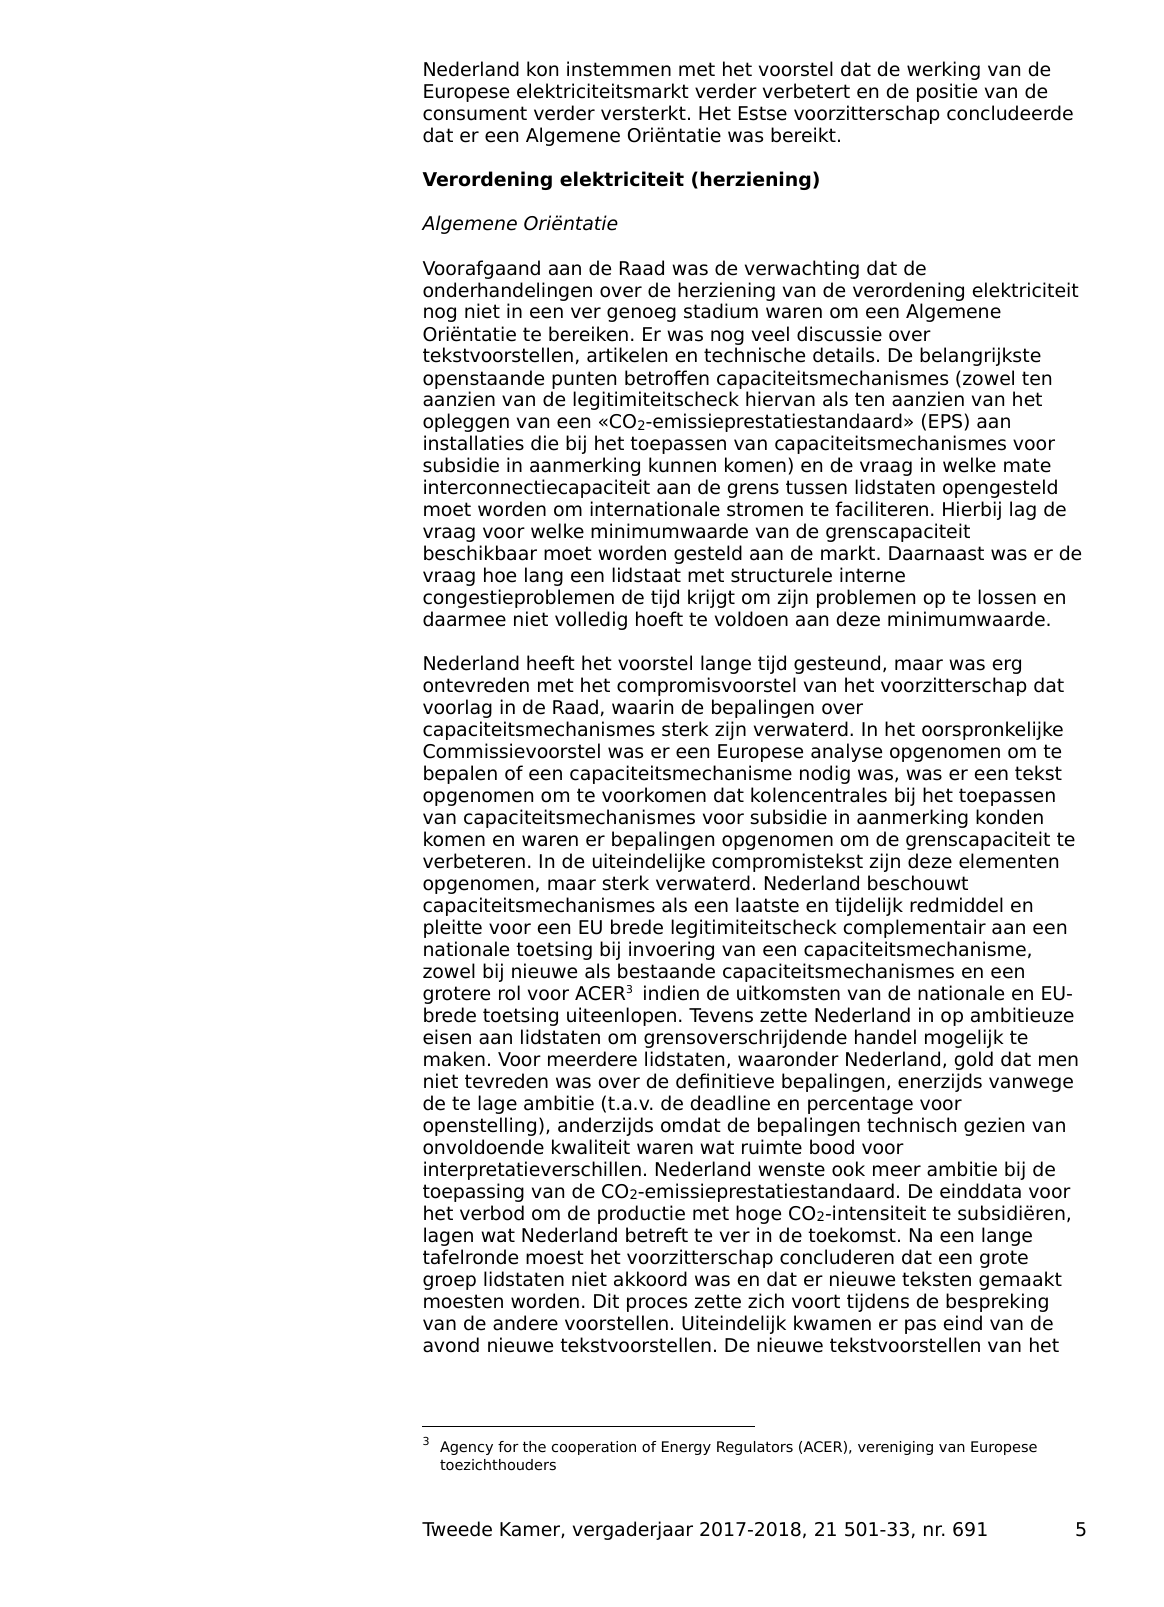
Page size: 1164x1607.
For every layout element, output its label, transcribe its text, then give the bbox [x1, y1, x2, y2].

subtitle Verordening elektriciteit (herziening) [422, 169, 1087, 191]
subtitle Algemene Oriëntatie [422, 213, 1087, 235]
text Agency for the cooperation of Energy Regulators (ACER), vereniging van Europese toezichthouders [422, 1435, 1087, 1474]
text Nederland kon instemmen met het voorstel dat de werking van de Europese elektriciteitsmarkt verder verbetert en de positie van de consument verder versterkt. Het Estse voorzitterschap concludeerde dat er een Algemene Oriëntatie was bereikt. [422, 59, 1087, 147]
text Nederland heeft het voorstel lange tijd gesteund, maar was erg ontevreden met het compromisvoorstel van het voorzitterschap dat voorlag in de Raad, waarin de bepalingen over capaciteitsmechanismes sterk zijn verwaterd. In het oorspronkelijke Commissievoorstel was er een Europese analyse opgenomen om te bepalen of een capaciteitsmechanisme nodig was, was er een tekst opgenomen om te voorkomen dat kolencentrales bij het toepassen van capaciteitsmechanismes voor subsidie in aanmerking konden komen en waren er bepalingen opgenomen om de grenscapaciteit te verbeteren. In de uiteindelijke compromistekst zijn deze elementen opgenomen, maar sterk verwaterd. Nederland beschouwt capaciteitsmechanismes als een laatste en tijdelijk redmiddel en pleitte voor een EU brede legitimiteitscheck complementair aan een nationale toetsing bij invoering van een capaciteitsmechanisme, zowel bij nieuwe als bestaande capaciteitsmechanismes en een grotere rol voor ACER indien de uitkomsten van de nationale en EU-brede toetsing uiteenlopen. Tevens zette Nederland in op ambitieuze eisen aan lidstaten om grensoverschrijdende handel mogelijk te maken. Voor meerdere lidstaten, waaronder Nederland, gold dat men niet tevreden was over de definitieve bepalingen, enerzijds vanwege de te lage ambitie (t.a.v. de deadline en percentage voor openstelling), anderzijds omdat de bepalingen technisch gezien van onvoldoende kwaliteit waren wat ruimte bood voor interpretatieverschillen. Nederland wenste ook meer ambitie bij de toepassing van de CO2-emissieprestatiestandaard. De einddata voor het verbod om de productie met hoge CO2-intensiteit te subsidiëren, lagen wat Nederland betreft te ver in de toekomst. Na een lange tafelronde moest het voorzitterschap concluderen dat een grote groep lidstaten niet akkoord was en dat er nieuwe teksten gemaakt moesten worden. Dit proces zette zich voort tijdens de bespreking van de andere voorstellen. Uiteindelijk kwamen er pas eind van de avond nieuwe tekstvoorstellen. De nieuwe tekstvoorstellen van het [422, 653, 1087, 1357]
text Voorafgaand aan de Raad was de verwachting dat de onderhandelingen over de herziening van de verordening elektriciteit nog niet in een ver genoeg stadium waren om een Algemene Oriëntatie te bereiken. Er was nog veel discussie over tekstvoorstellen, artikelen en technische details. De belangrijkste openstaande punten betroffen capaciteitsmechanismes (zowel ten aanzien van de legitimiteitscheck hiervan als ten aanzien van het opleggen van een «CO2-emissieprestatiestandaard» (EPS) aan installaties die bij het toepassen van capaciteitsmechanismes voor subsidie in aanmerking kunnen komen) en de vraag in welke mate interconnectiecapaciteit aan de grens tussen lidstaten opengesteld moet worden om internationale stromen te faciliteren. Hierbij lag de vraag voor welke minimumwaarde van de grenscapaciteit beschikbaar moet worden gesteld aan de markt. Daarnaast was er de vraag hoe lang een lidstaat met structurele interne congestieproblemen de tijd krijgt om zijn problemen op te lossen en daarmee niet volledig hoeft te voldoen aan deze minimumwaarde. [422, 257, 1087, 631]
